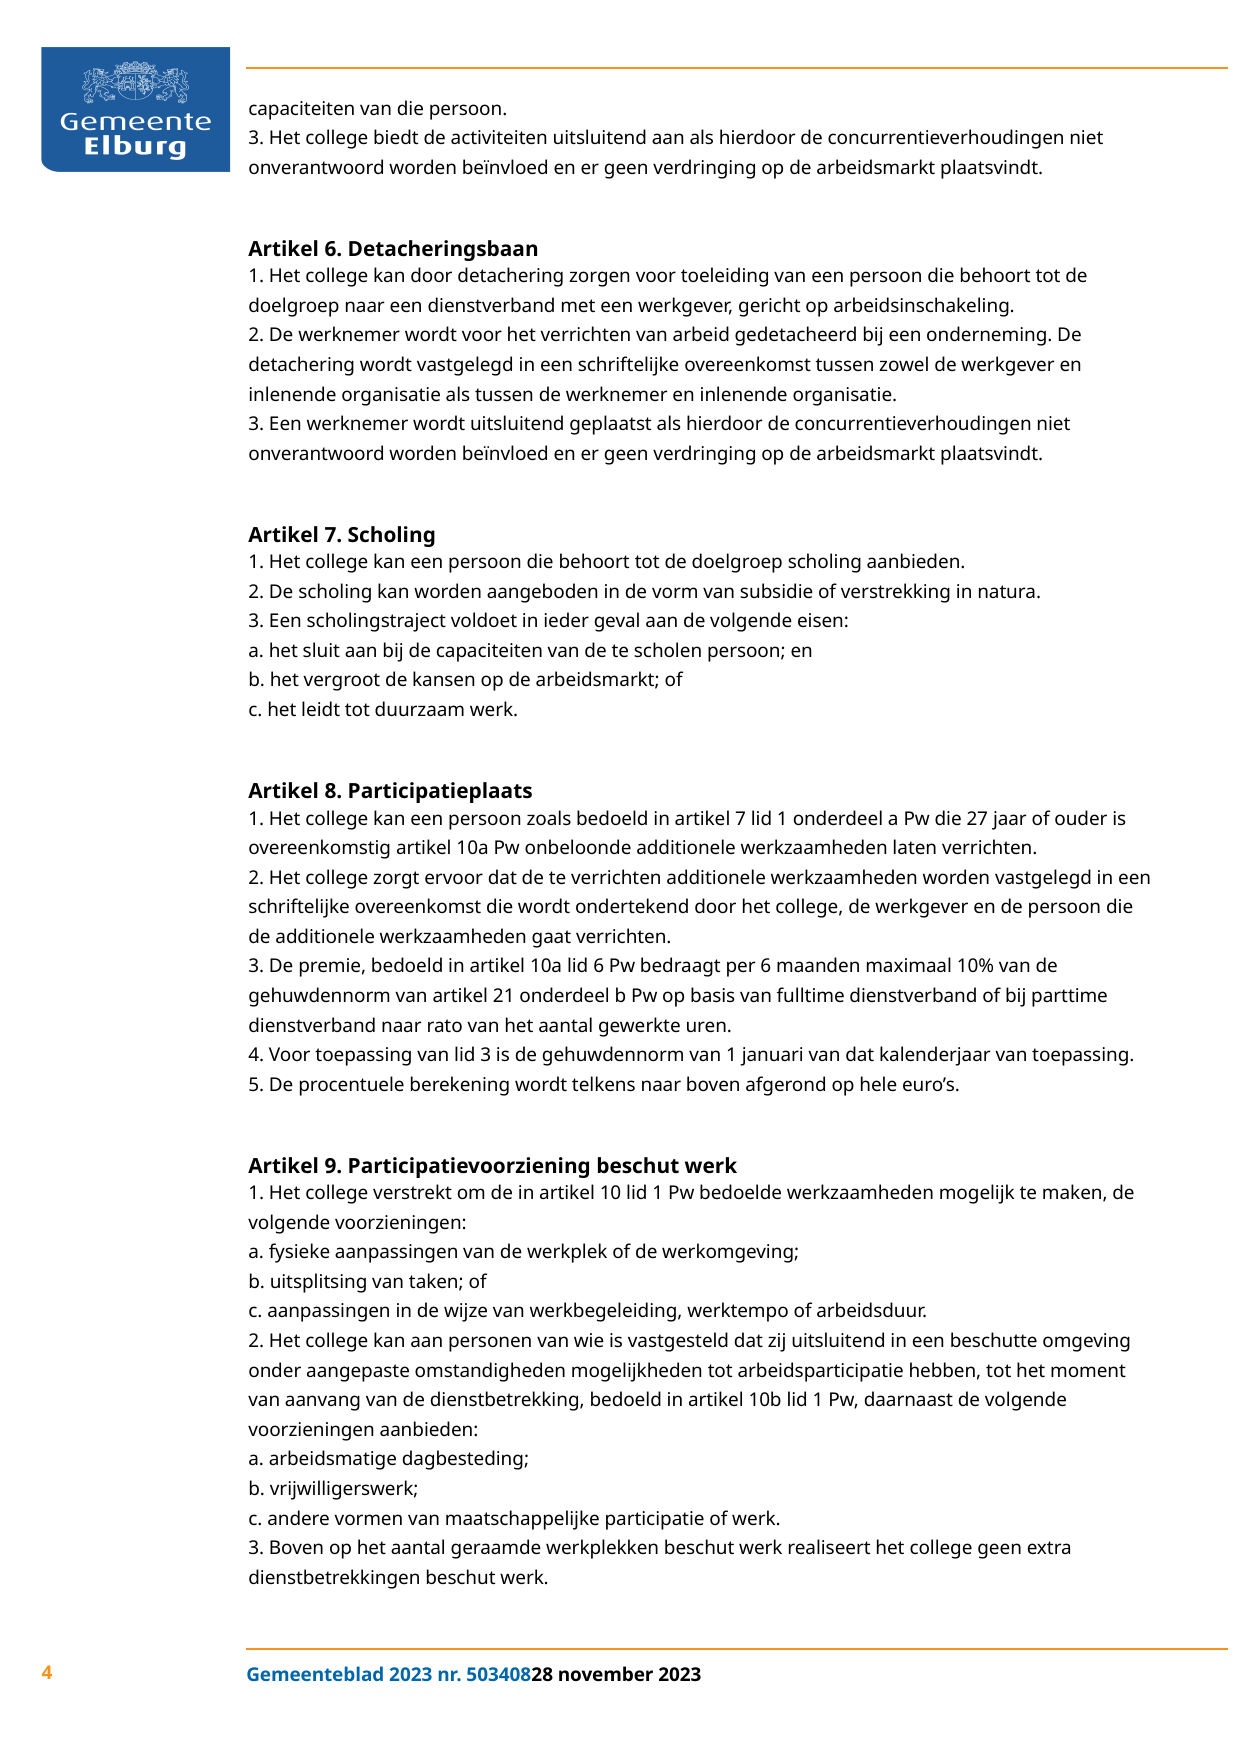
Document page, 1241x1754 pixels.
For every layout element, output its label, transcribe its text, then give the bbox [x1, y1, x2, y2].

text 2. Het college zorgt ervoor dat de te verrichten additionele werkzaamheden worden vastgelegd in een schriftelijke overeenkomst die wordt ondertekend door het college, de werkgever en de persoon die de additionele werkzaamheden gaat verrichten. [248, 864, 1152, 949]
text capaciteiten van die persoon. [248, 95, 1152, 121]
text c. andere vormen van maatschappelijke participatie of werk. [248, 1505, 1152, 1531]
text a. het sluit aan bij de capaciteiten van de te scholen persoon; en [248, 637, 1152, 663]
text b. het vergroot de kansen op de arbeidsmarkt; of [248, 667, 1152, 692]
text 3. Een werknemer wordt uitsluitend geplaatst als hierdoor de concurrentieverhoudingen niet onverantwoord worden beïnvloed en er geen verdringing op de arbeidsmarkt plaatsvindt. [248, 410, 1152, 466]
text Artikel 8. Participatieplaats [248, 776, 1152, 805]
text b. uitsplitsing van taken; of [248, 1268, 1152, 1294]
text 1. Het college kan door detachering zorgen voor toeleiding van een persoon die behoort tot de doelgroep naar een dienstverband met een werkgever, gericht op arbeidsinschakeling. [248, 262, 1152, 318]
text 3. Een scholingstraject voldoet in ieder geval aan de volgende eisen: [248, 607, 1152, 633]
text b. vrijwilligerswerk; [248, 1475, 1152, 1501]
text 5. De procentuele berekening wordt telkens naar boven afgerond op hele euro’s. [248, 1071, 1152, 1097]
text c. het leidt tot duurzaam werk. [248, 696, 1152, 722]
text Artikel 9. Participatievoorziening beschut werk [248, 1151, 1152, 1179]
text 1. Het college kan een persoon die behoort tot de doelgroep scholing aanbieden. [248, 548, 1152, 574]
text 2. De werknemer wordt voor het verrichten van arbeid gedetacheerd bij een onderneming. De detachering wordt vastgelegd in een schriftelijke overeenkomst tussen zowel de werkgever en inlenende organisatie als tussen de werknemer en inlenende organisatie. [248, 322, 1152, 406]
text Artikel 6. Detacheringsbaan [248, 234, 1152, 262]
text Artikel 7. Scholing [248, 520, 1152, 548]
text 3. De premie, bedoeld in artikel 10a lid 6 Pw bedraagt per 6 maanden maximaal 10% van de gehuwdennorm van artikel 21 onderdeel b Pw op basis van fulltime dienstverband of bij parttime dienstverband naar rato van het aantal gewerkte uren. [248, 953, 1152, 1037]
text 1. Het college verstrekt om de in artikel 10 lid 1 Pw bedoelde werkzaamheden mogelijk te maken, de volgende voorzieningen: [248, 1179, 1152, 1235]
text 3. Boven op het aantal geraamde werkplekken beschut werk realiseert het college geen extra dienstbetrekkingen beschut werk. [248, 1534, 1152, 1590]
text a. arbeidsmatige dagbesteding; [248, 1446, 1152, 1471]
picture [41, 47, 231, 172]
text 1. Het college kan een persoon zoals bedoeld in artikel 7 lid 1 onderdeel a Pw die 27 jaar of ouder is overeenkomstig artikel 10a Pw onbeloonde additionele werkzaamheden laten verrichten. [248, 805, 1152, 860]
text c. aanpassingen in de wijze van werkbegeleiding, werktempo of arbeidsduur. [248, 1298, 1152, 1323]
text 3. Het college biedt de activiteiten uitsluitend aan als hierdoor de concurrentieverhoudingen niet onverantwoord worden beïnvloed en er geen verdringing op de arbeidsmarkt plaatsvindt. [248, 124, 1152, 180]
text 4. Voor toepassing van lid 3 is de gehuwdennorm van 1 januari van dat kalenderjaar van toepassing. [248, 1041, 1152, 1067]
text 2. Het college kan aan personen van wie is vastgesteld dat zij uitsluitend in een beschutte omgeving onder aangepaste omstandigheden mogelijkheden tot arbeidsparticipatie hebben, tot het moment van aanvang van de dienstbetrekking, bedoeld in artikel 10b lid 1 Pw, daarnaast de volgende voorzieningen aanbieden: [248, 1327, 1152, 1442]
text 2. De scholing kan worden aangeboden in de vorm van subsidie of verstrekking in natura. [248, 578, 1152, 604]
text a. fysieke aanpassingen van de werkplek of de werkomgeving; [248, 1238, 1152, 1264]
